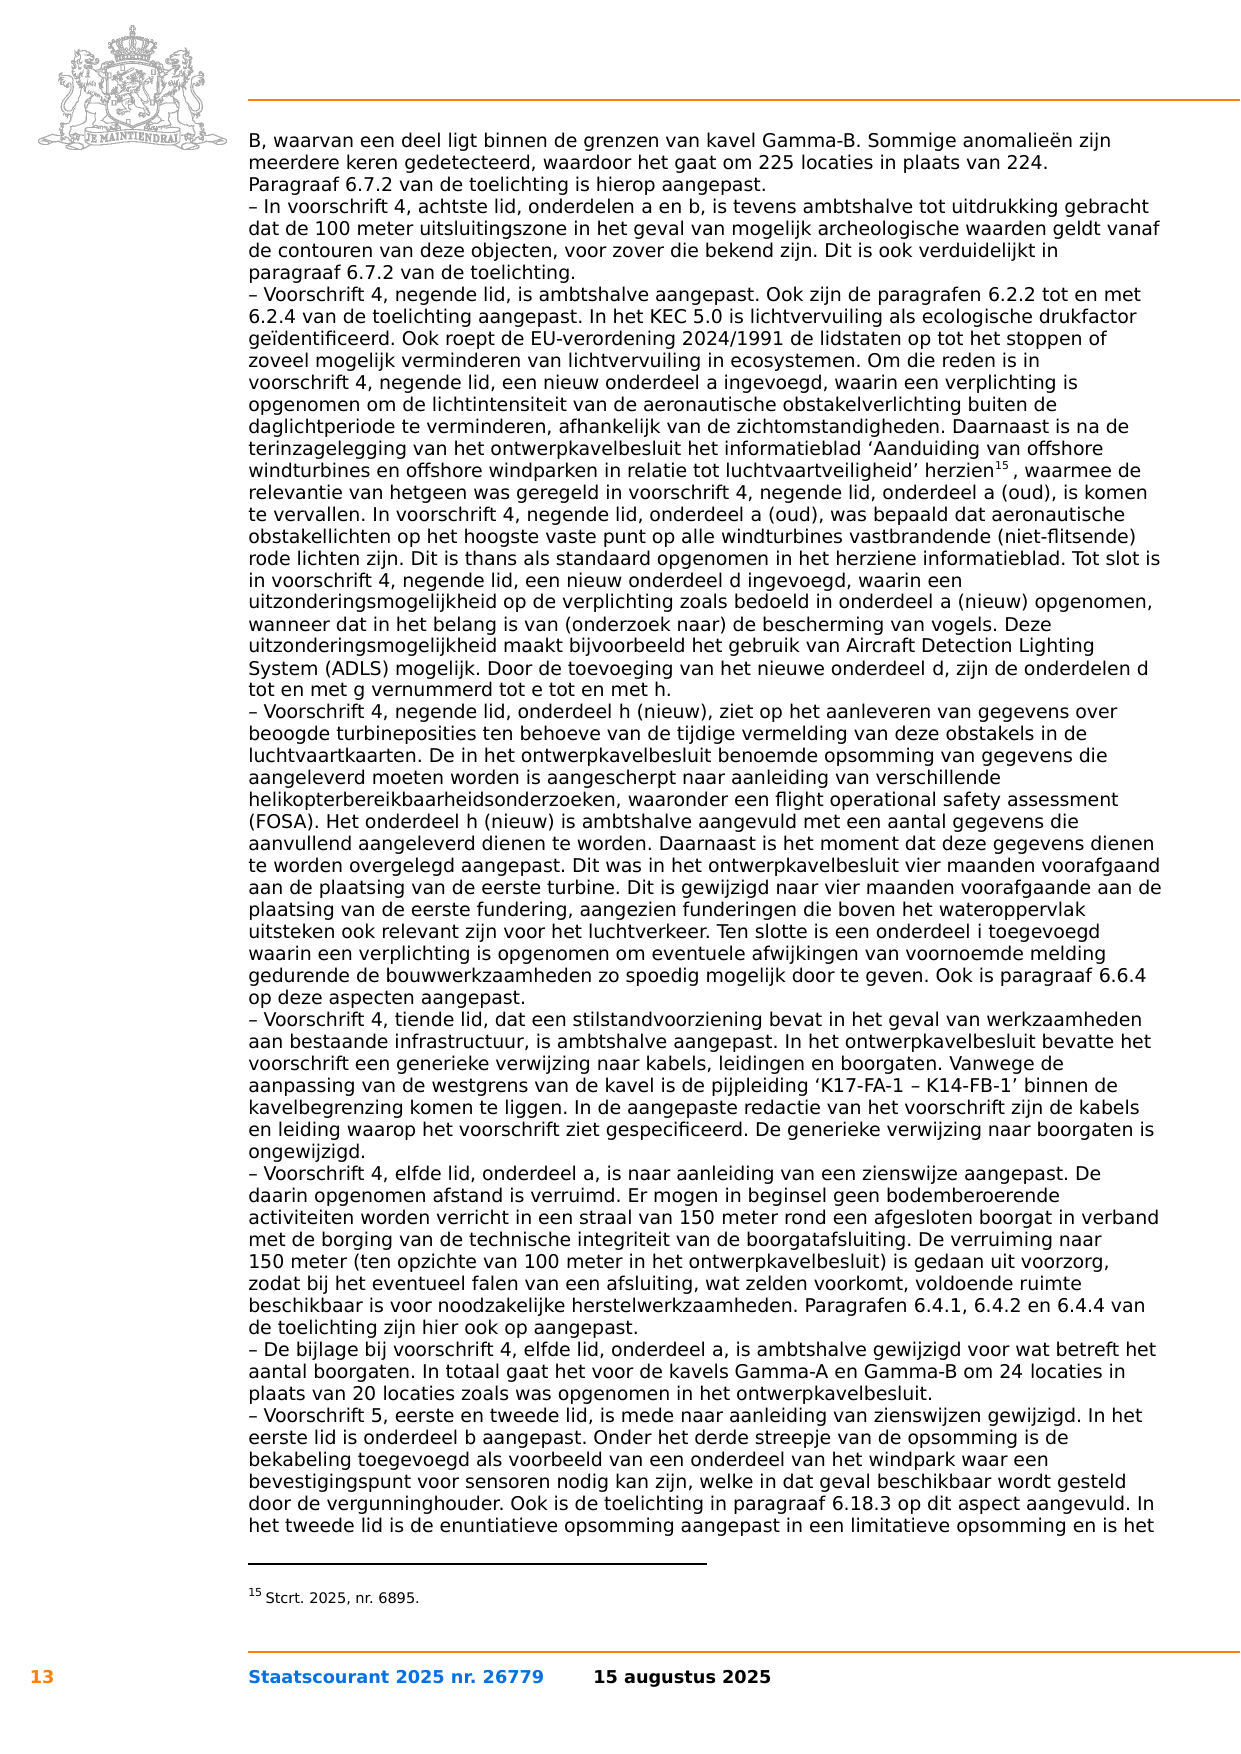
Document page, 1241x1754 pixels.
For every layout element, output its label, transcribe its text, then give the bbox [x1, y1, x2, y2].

text – Voorschrift 5, eerste en tweede lid, is mede naar aanleiding van zienswijzen gewijzigd. In het eerste lid is onderdeel b aangepast. Onder het derde streepje van de opsomming is de bekabeling toegevoegd als voorbeeld van een onderdeel van het windpark waar een bevestigingspunt voor sensoren nodig kan zijn, welke in dat geval beschikbaar wordt gesteld door de vergunninghouder. Ook is de toelichting in paragraaf 6.18.3 op dit aspect aangevuld. In het tweede lid is de enuntiatieve opsomming aangepast in een limitatieve opsomming en is het [248, 1405, 1163, 1537]
text – De bijlage bij voorschrift 4, elfde lid, onderdeel a, is ambtshalve gewijzigd voor wat betreft het aantal boorgaten. In totaal gaat het voor de kavels Gamma-A en Gamma-B om 24 locaties in plaats van 20 locaties zoals was opgenomen in het ontwerpkavelbesluit. [248, 1339, 1163, 1405]
picture [38, 25, 227, 150]
text – Voorschrift 4, negende lid, onderdeel h (nieuw), ziet op het aanleveren van gegevens over beoogde turbineposities ten behoeve van de tijdige vermelding van deze obstakels in de luchtvaartkaarten. De in het ontwerpkavelbesluit benoemde opsomming van gegevens die aangeleverd moeten worden is aangescherpt naar aanleiding van verschillende helikopterbereikbaarheidsonderzoeken, waaronder een flight operational safety assessment (FOSA). Het onderdeel h (nieuw) is ambtshalve aangevuld met een aantal gegevens die aanvullend aangeleverd dienen te worden. Daarnaast is het moment dat deze gegevens dienen te worden overgelegd aangepast. Dit was in het ontwerpkavelbesluit vier maanden voorafgaand aan de plaatsing van de eerste turbine. Dit is gewijzigd naar vier maanden voorafgaande aan de plaatsing van de eerste fundering, aangezien funderingen die boven het wateroppervlak uitsteken ook relevant zijn voor het luchtverkeer. Ten slotte is een onderdeel i toegevoegd waarin een verplichting is opgenomen om eventuele afwijkingen van voornoemde melding gedurende de bouwwerkzaamheden zo spoedig mogelijk door te geven. Ook is paragraaf 6.6.4 op deze aspecten aangepast. [248, 701, 1163, 1009]
text – Voorschrift 4, elfde lid, onderdeel a, is naar aanleiding van een zienswijze aangepast. De daarin opgenomen afstand is verruimd. Er mogen in beginsel geen bodemberoerende activiteiten worden verricht in een straal van 150 meter rond een afgesloten boorgat in verband met de borging van de technische integriteit van de boorgatafsluiting. De verruiming naar 150 meter (ten opzichte van 100 meter in het ontwerpkavelbesluit) is gedaan uit voorzorg, zodat bij het eventueel falen van een afsluiting, wat zelden voorkomt, voldoende ruimte beschikbaar is voor noodzakelijke herstelwerkzaamheden. Paragrafen 6.4.1, 6.4.2 en 6.4.4 van de toelichting zijn hier ook op aangepast. [248, 1163, 1163, 1339]
text Stcrt. 2025, nr. 6895. [248, 1586, 1163, 1608]
text – Voorschrift 4, negende lid, is ambtshalve aangepast. Ook zijn de paragrafen 6.2.2 tot en met 6.2.4 van de toelichting aangepast. In het KEC 5.0 is lichtvervuiling als ecologische drukfactor geïdentificeerd. Ook roept de EU-verordening 2024/1991 de lidstaten op tot het stoppen of zoveel mogelijk verminderen van lichtvervuiling in ecosystemen. Om die reden is in voorschrift 4, negende lid, een nieuw onderdeel a ingevoegd, waarin een verplichting is opgenomen om de lichtintensiteit van de aeronautische obstakelverlichting buiten de daglichtperiode te verminderen, afhankelijk van de zichtomstandigheden. Daarnaast is na de terinzagelegging van het ontwerpkavelbesluit het informatieblad ‘Aanduiding van offshore windturbines en offshore windparken in relatie tot luchtvaartveiligheid’ herzien, waarmee de relevantie van hetgeen was geregeld in voorschrift 4, negende lid, onderdeel a (oud), is komen te vervallen. In voorschrift 4, negende lid, onderdeel a (oud), was bepaald dat aeronautische obstakellichten op het hoogste vaste punt op alle windturbines vastbrandende (niet-flitsende) rode lichten zijn. Dit is thans als standaard opgenomen in het herziene informatieblad. Tot slot is in voorschrift 4, negende lid, een nieuw onderdeel d ingevoegd, waarin een uitzonderingsmogelijkheid op de verplichting zoals bedoeld in onderdeel a (nieuw) opgenomen, wanneer dat in het belang is van (onderzoek naar) de bescherming van vogels. Deze uitzonderingsmogelijkheid maakt bijvoorbeeld het gebruik van Aircraft Detection Lighting System (ADLS) mogelijk. Door de toevoeging van het nieuwe onderdeel d, zijn de onderdelen d tot en met g vernummerd tot e tot en met h. [248, 284, 1163, 701]
text B, waarvan een deel ligt binnen de grenzen van kavel Gamma-B. Sommige anomalieën zijn meerdere keren gedetecteerd, waardoor het gaat om 225 locaties in plaats van 224. Paragraaf 6.7.2 van de toelichting is hierop aangepast. [248, 130, 1163, 196]
text – In voorschrift 4, achtste lid, onderdelen a en b, is tevens ambtshalve tot uitdrukking gebracht dat de 100 meter uitsluitingszone in het geval van mogelijk archeologische waarden geldt vanaf de contouren van deze objecten, voor zover die bekend zijn. Dit is ook verduidelijkt in paragraaf 6.7.2 van de toelichting. [248, 196, 1163, 284]
text – Voorschrift 4, tiende lid, dat een stilstandvoorziening bevat in het geval van werkzaamheden aan bestaande infrastructuur, is ambtshalve aangepast. In het ontwerpkavelbesluit bevatte het voorschrift een generieke verwijzing naar kabels, leidingen en boorgaten. Vanwege de aanpassing van de westgrens van de kavel is de pijpleiding ‘K17-FA-1 – K14-FB-1’ binnen de kavelbegrenzing komen te liggen. In de aangepaste redactie van het voorschrift zijn de kabels en leiding waarop het voorschrift ziet gespecificeerd. De generieke verwijzing naar boorgaten is ongewijzigd. [248, 1009, 1163, 1163]
